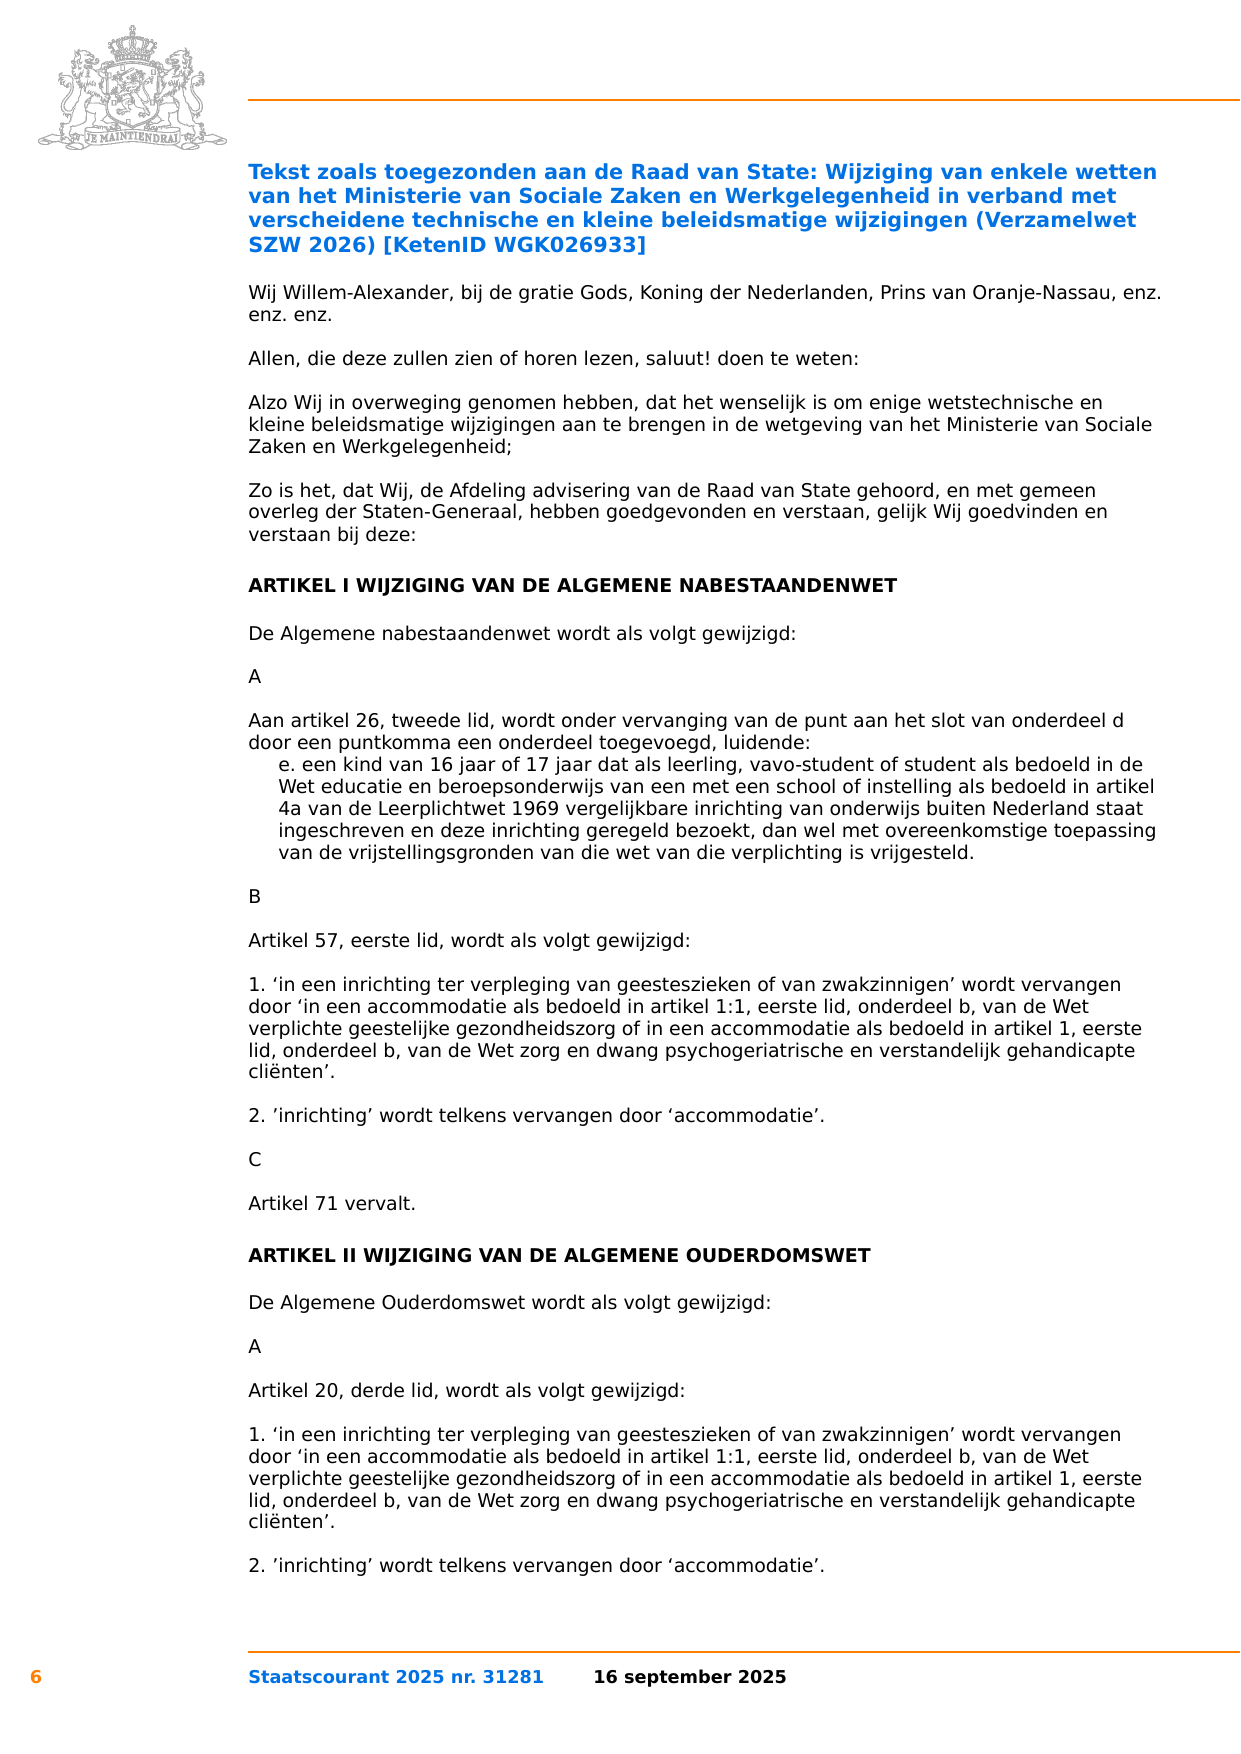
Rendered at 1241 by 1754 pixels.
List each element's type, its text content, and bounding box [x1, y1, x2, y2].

subtitle ARTIKEL I WIJZIGING VAN DE ALGEMENE NABESTAANDENWET [248, 575, 1163, 597]
text e. een kind van 16 jaar of 17 jaar dat als leerling, vavo-student of student als bedoeld in de Wet educatie en beroepsonderwijs van een met een school of instelling als bedoeld in artikel 4a van de Leerplichtwet 1969 vergelijkbare inrichting van onderwijs buiten Nederland staat ingeschreven en deze inrichting geregeld bezoekt, dan wel met overeenkomstige toepassing van de vrijstellingsgronden van die wet van die verplichting is vrijgesteld. [278, 754, 1163, 864]
text De Algemene nabestaandenwet wordt als volgt gewijzigd: [248, 622, 1163, 644]
text C [248, 1149, 1163, 1171]
text 2. ’inrichting’ wordt telkens vervangen door ‘accommodatie’. [248, 1105, 1163, 1127]
text Artikel 57, eerste lid, wordt als volgt gewijzigd: [248, 930, 1163, 952]
text De Algemene Ouderdomswet wordt als volgt gewijzigd: [248, 1292, 1163, 1314]
text Allen, die deze zullen zien of horen lezen, saluut! doen te weten: [248, 348, 1163, 370]
text Wij Willem-Alexander, bij de gratie Gods, Koning der Nederlanden, Prins van Oranje-Nassau, enz. enz. enz. [248, 282, 1163, 326]
text Artikel 71 vervalt. [248, 1193, 1163, 1215]
text 2. ’inrichting’ wordt telkens vervangen door ‘accommodatie’. [248, 1555, 1163, 1577]
subtitle Tekst zoals toegezonden aan de Raad van State: Wijziging van enkele wetten van het Ministerie van Sociale Zaken en Werkgelegenheid in verband met verscheidene technische en kleine beleidsmatige wijzigingen (Verzamelwet SZW 2026) [KetenID WGK026933] [248, 160, 1163, 257]
text Aan artikel 26, tweede lid, wordt onder vervanging van de punt aan het slot van onderdeel d door een puntkomma een onderdeel toegevoegd, luidende: [248, 710, 1163, 754]
text Alzo Wij in overweging genomen hebben, dat het wenselijk is om enige wetstechnische en kleine beleidsmatige wijzigingen aan te brengen in de wetgeving van het Ministerie van Sociale Zaken en Werkgelegenheid; [248, 392, 1163, 458]
picture [38, 25, 227, 150]
text 1. ‘in een inrichting ter verpleging van geesteszieken of van zwakzinnigen’ wordt vervangen door ‘in een accommodatie als bedoeld in artikel 1:1, eerste lid, onderdeel b, van de Wet verplichte geestelijke gezondheidszorg of in een accommodatie als bedoeld in artikel 1, eerste lid, onderdeel b, van de Wet zorg en dwang psychogeriatrische en verstandelijk gehandicapte cliënten’. [248, 973, 1163, 1083]
text Zo is het, dat Wij, de Afdeling advisering van de Raad van State gehoord, en met gemeen overleg der Staten-Generaal, hebben goedgevonden en verstaan, gelijk Wij goedvinden en verstaan bij deze: [248, 479, 1163, 545]
text A [248, 666, 1163, 688]
text 1. ‘in een inrichting ter verpleging van geesteszieken of van zwakzinnigen’ wordt vervangen door ‘in een accommodatie als bedoeld in artikel 1:1, eerste lid, onderdeel b, van de Wet verplichte geestelijke gezondheidszorg of in een accommodatie als bedoeld in artikel 1, eerste lid, onderdeel b, van de Wet zorg en dwang psychogeriatrische en verstandelijk gehandicapte cliënten’. [248, 1423, 1163, 1533]
subtitle ARTIKEL II WIJZIGING VAN DE ALGEMENE OUDERDOMSWET [248, 1245, 1163, 1267]
text B [248, 886, 1163, 908]
text Artikel 20, derde lid, wordt als volgt gewijzigd: [248, 1380, 1163, 1402]
text A [248, 1336, 1163, 1358]
